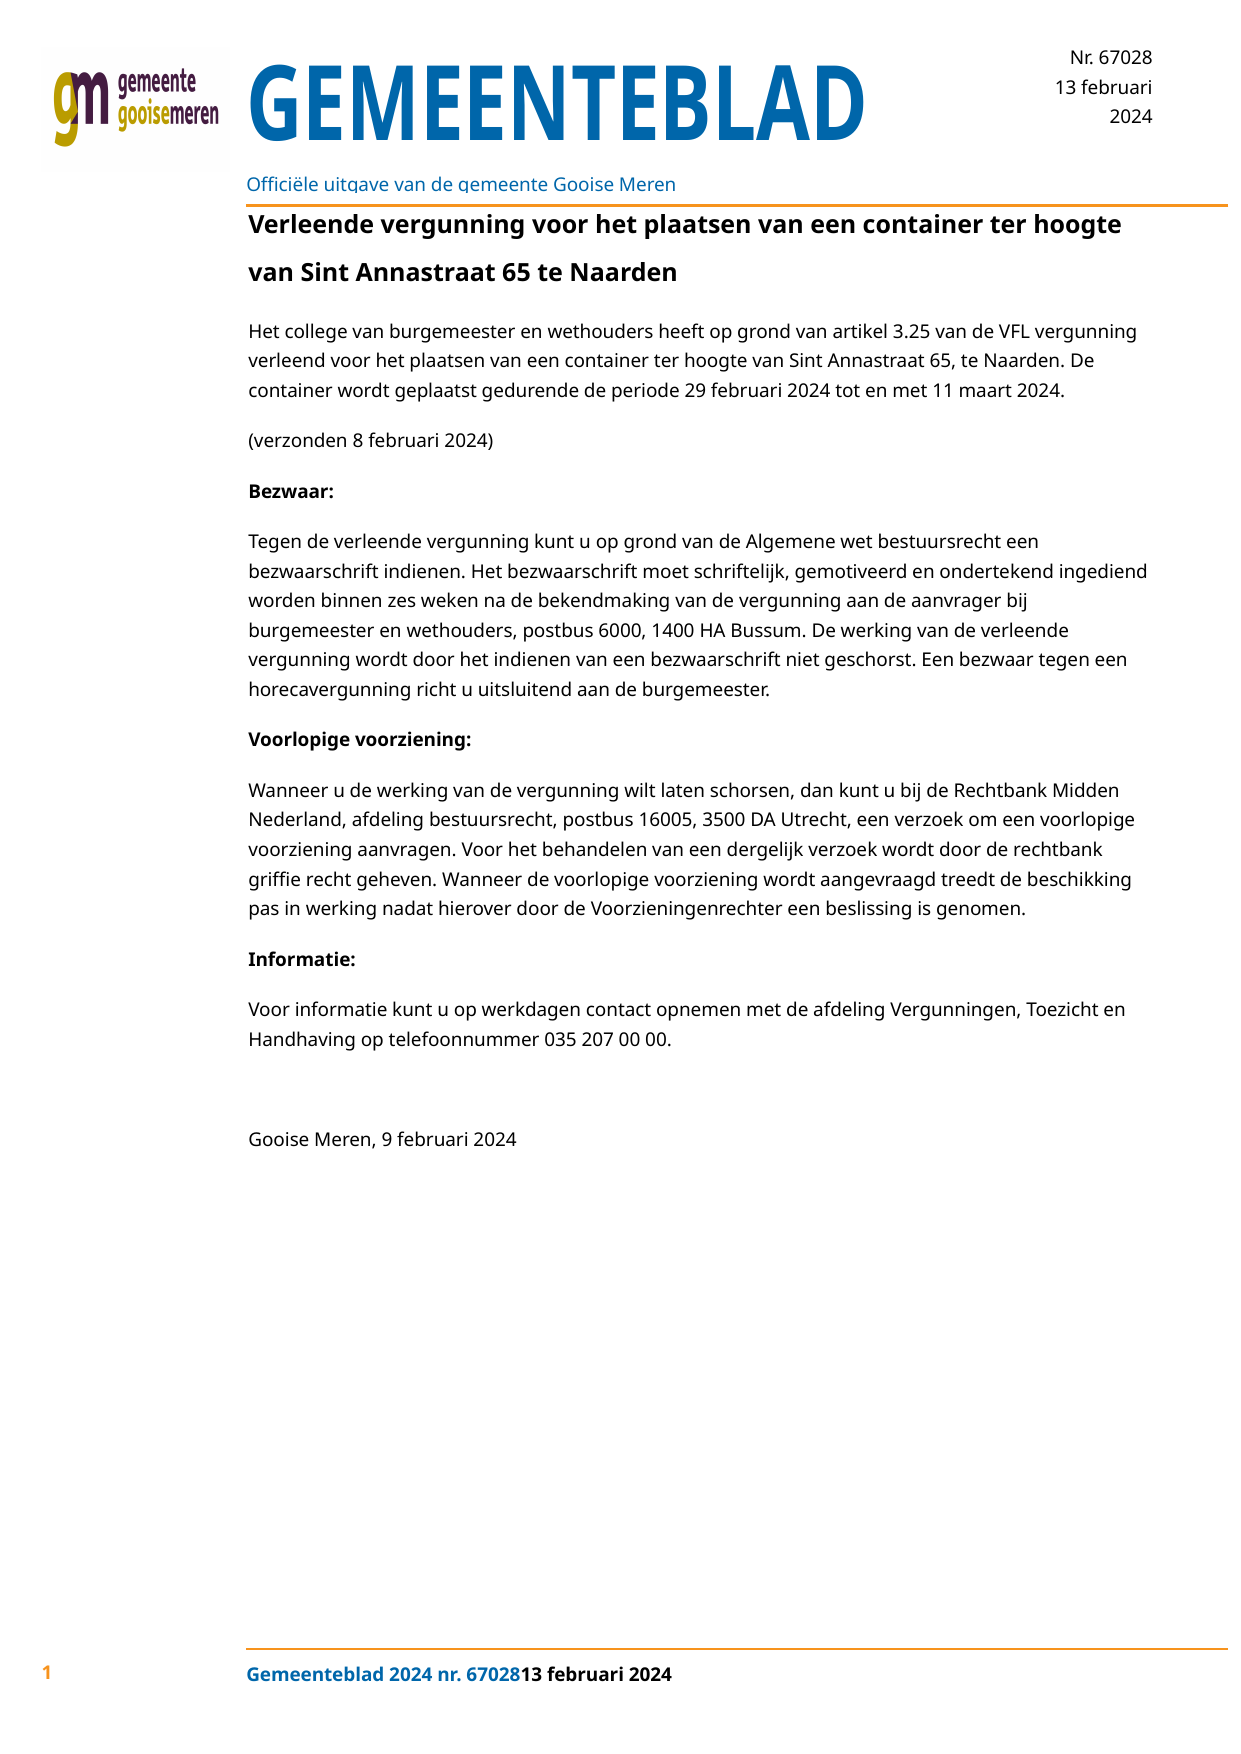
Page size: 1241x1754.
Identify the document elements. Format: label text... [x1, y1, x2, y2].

text Voorlopige voorziening: [248, 727, 1152, 752]
text Bezwaar: [248, 478, 1152, 504]
text Verleende vergunning voor het plaatsen van een container ter hoogte van Sint Annastraat 65 te Naarden [248, 207, 1152, 288]
text Gooise Meren, 9 februari 2024 [248, 1127, 1152, 1152]
text Het college van burgemeester en wethouders heeft op grond van artikel 3.25 van de VFL vergunning verleend voor het plaatsen van een container ter hoogte van Sint Annastraat 65, te Naarden. De container wordt geplaatst gedurende de periode 29 februari 2024 tot en met 11 maart 2024. [248, 318, 1152, 403]
text Wanneer u de werking van de vergunning wilt laten schorsen, dan kunt u bij de Rechtbank Midden Nederland, afdeling bestuursrecht, postbus 16005, 3500 DA Utrecht, een verzoek om een voorlopige voorziening aanvragen. Voor het behandelen van een dergelijk verzoek wordt door de rechtbank griffie recht geheven. Wanneer de voorlopige voorziening wordt aangevraagd treedt de beschikking pas in werking nadat hierover door de Voorzieningenrechter een beslissing is genomen. [248, 777, 1152, 921]
picture [41, 47, 231, 172]
text (verzonden 8 februari 2024) [248, 427, 1152, 453]
text Informatie: [248, 946, 1152, 972]
text Voor informatie kunt u op werkdagen contact opnemen met de afdeling Vergunningen, Toezicht en Handhaving op telefoonnummer 035 207 00 00. [248, 996, 1152, 1052]
text Tegen de verleende vergunning kunt u op grond van de Algemene wet bestuursrecht een bezwaarschrift indienen. Het bezwaarschrift moet schriftelijk, gemotiveerd en ondertekend ingediend worden binnen zes weken na de bekendmaking van de vergunning aan de aanvrager bij burgemeester en wethouders, postbus 6000, 1400 HA Bussum. De werking van de verleende vergunning wordt door het indienen van een bezwaarschrift niet geschorst. Een bezwaar tegen een horecavergunning richt u uitsluitend aan de burgemeester. [248, 528, 1152, 702]
